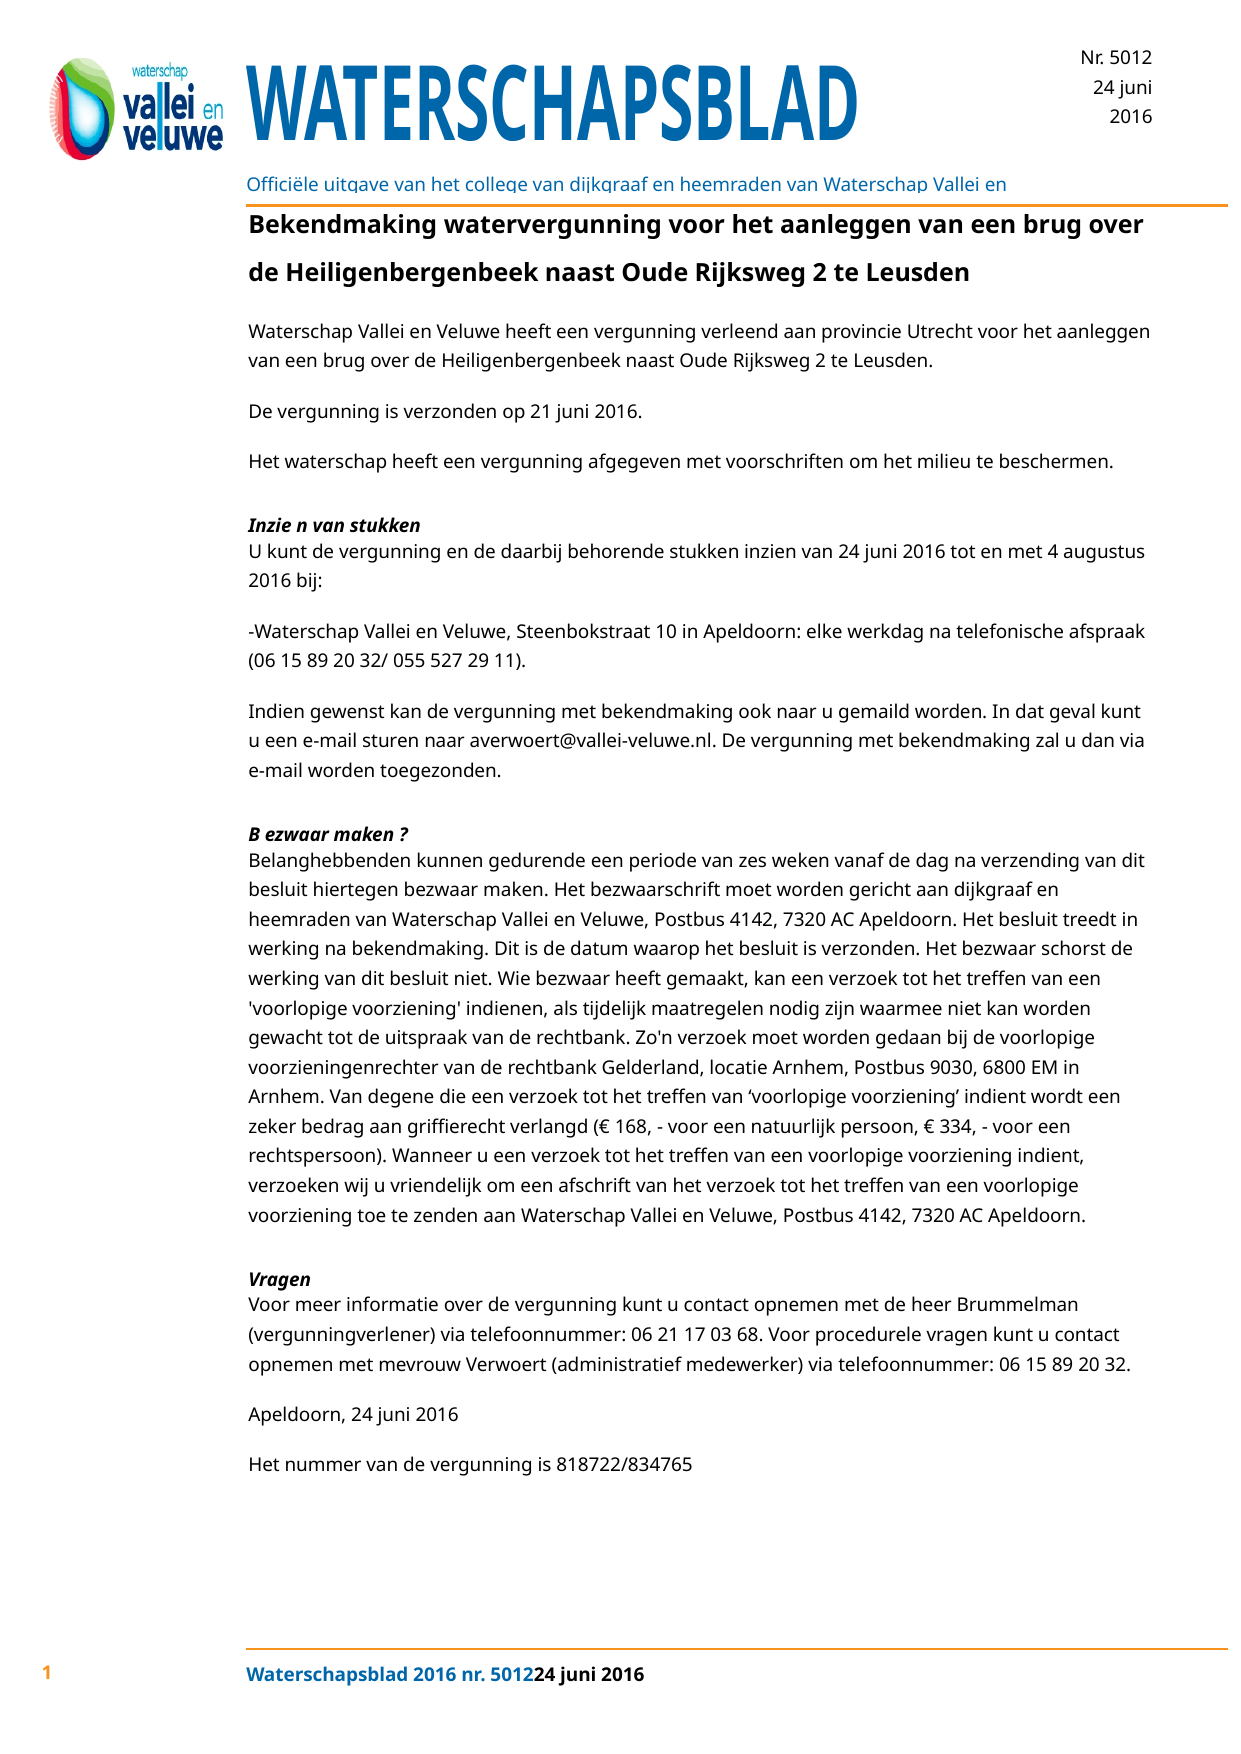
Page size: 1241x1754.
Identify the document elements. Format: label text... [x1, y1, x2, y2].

text Belanghebbenden kunnen gedurende een periode van zes weken vanaf de dag na verzending van dit besluit hiertegen bezwaar maken. Het bezwaarschrift moet worden gericht aan dijkgraaf en heemraden van Waterschap Vallei en Veluwe, Postbus 4142, 7320 AC Apeldoorn. Het besluit treedt in werking na bekendmaking. Dit is de datum waarop het besluit is verzonden. Het bezwaar schorst de werking van dit besluit niet. Wie bezwaar heeft gemaakt, kan een verzoek tot het treffen van een 'voorlopige voorziening' indienen, als tijdelijk maatregelen nodig zijn waarmee niet kan worden gewacht tot de uitspraak van de rechtbank. Zo'n verzoek moet worden gedaan bij de voorlopige voorzieningenrechter van de rechtbank Gelderland, locatie Arnhem, Postbus 9030, 6800 EM in Arnhem. Van degene die een verzoek tot het treffen van ‘voorlopige voorziening’ indient wordt een zeker bedrag aan griffierecht verlangd (€ 168, - voor een natuurlijk persoon, € 334, - voor een rechtspersoon). Wanneer u een verzoek tot het treffen van een voorlopige voorziening indient, verzoeken wij u vriendelijk om een afschrift van het verzoek tot het treffen van een voorlopige voorziening toe te zenden aan Waterschap Vallei en Veluwe, Postbus 4142, 7320 AC Apeldoorn. [248, 847, 1152, 1228]
text Voor meer informatie over de vergunning kunt u contact opnemen met de heer Brummelman (vergunningverlener) via telefoonnummer: 06 21 17 03 68. Voor procedurele vragen kunt u contact opnemen met mevrouw Verwoert (administratief medewerker) via telefoonnummer: 06 15 89 20 32. [248, 1292, 1152, 1376]
picture [41, 47, 231, 172]
text Vragen [248, 1266, 1152, 1292]
text Waterschap Vallei en Veluwe heeft een vergunning verleend aan provincie Utrecht voor het aanleggen van een brug over de Heiligenbergenbeek naast Oude Rijksweg 2 te Leusden. [248, 318, 1152, 373]
text B ezwaar maken ? [248, 821, 1152, 847]
text Apeldoorn, 24 juni 2016 [248, 1401, 1152, 1427]
text U kunt de vergunning en de daarbij behorende stukken inzien van 24 juni 2016 tot en met 4 augustus 2016 bij: [248, 538, 1152, 593]
text Bekendmaking watervergunning voor het aanleggen van een brug over de Heiligenbergenbeek naast Oude Rijksweg 2 te Leusden [248, 207, 1152, 288]
text Inzie n van stukken [248, 512, 1152, 538]
text -Waterschap Vallei en Veluwe, Steenbokstraat 10 in Apeldoorn: elke werkdag na telefonische afspraak (06 15 89 20 32/ 055 527 29 11). [248, 618, 1152, 673]
text De vergunning is verzonden op 21 juni 2016. [248, 398, 1152, 424]
text Het waterschap heeft een vergunning afgegeven met voorschriften om het milieu te beschermen. [248, 448, 1152, 474]
text Indien gewenst kan de vergunning met bekendmaking ook naar u gemaild worden. In dat geval kunt u een e-mail sturen naar averwoert@vallei-veluwe.nl. De vergunning met bekendmaking zal u dan via e-mail worden toegezonden. [248, 698, 1152, 783]
text Het nummer van de vergunning is 818722/834765 [248, 1452, 1152, 1477]
